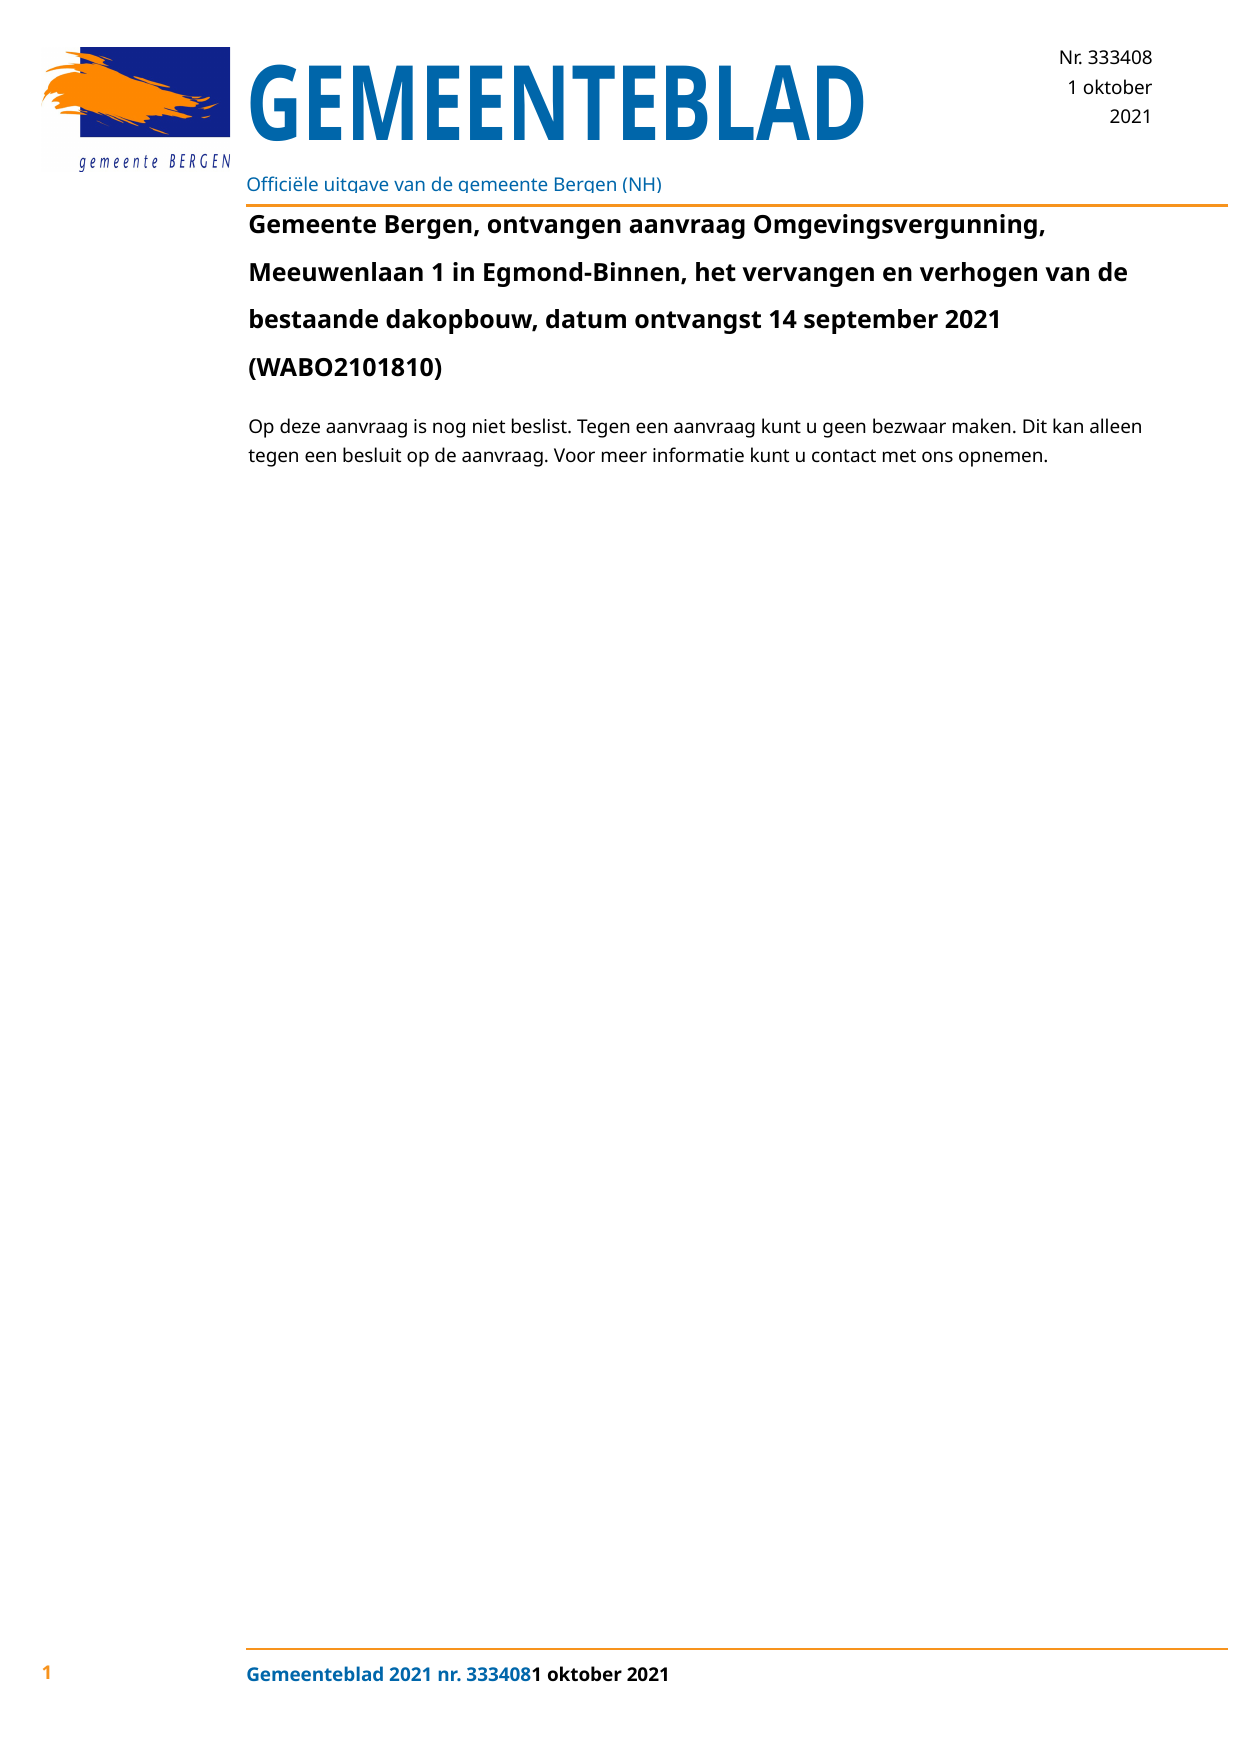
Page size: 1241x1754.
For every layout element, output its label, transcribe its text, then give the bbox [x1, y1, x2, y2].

text Op deze aanvraag is nog niet beslist. Tegen een aanvraag kunt u geen bezwaar maken. Dit kan alleen tegen een besluit op de aanvraag. Voor meer informatie kunt u contact met ons opnemen. [248, 413, 1152, 468]
text Gemeente Bergen, ontvangen aanvraag Omgevingsvergunning, Meeuwenlaan 1 in Egmond-Binnen, het vervangen en verhogen van de bestaande dakopbouw, datum ontvangst 14 september 2021 (WABO2101810) [248, 207, 1152, 384]
picture [41, 47, 231, 172]
